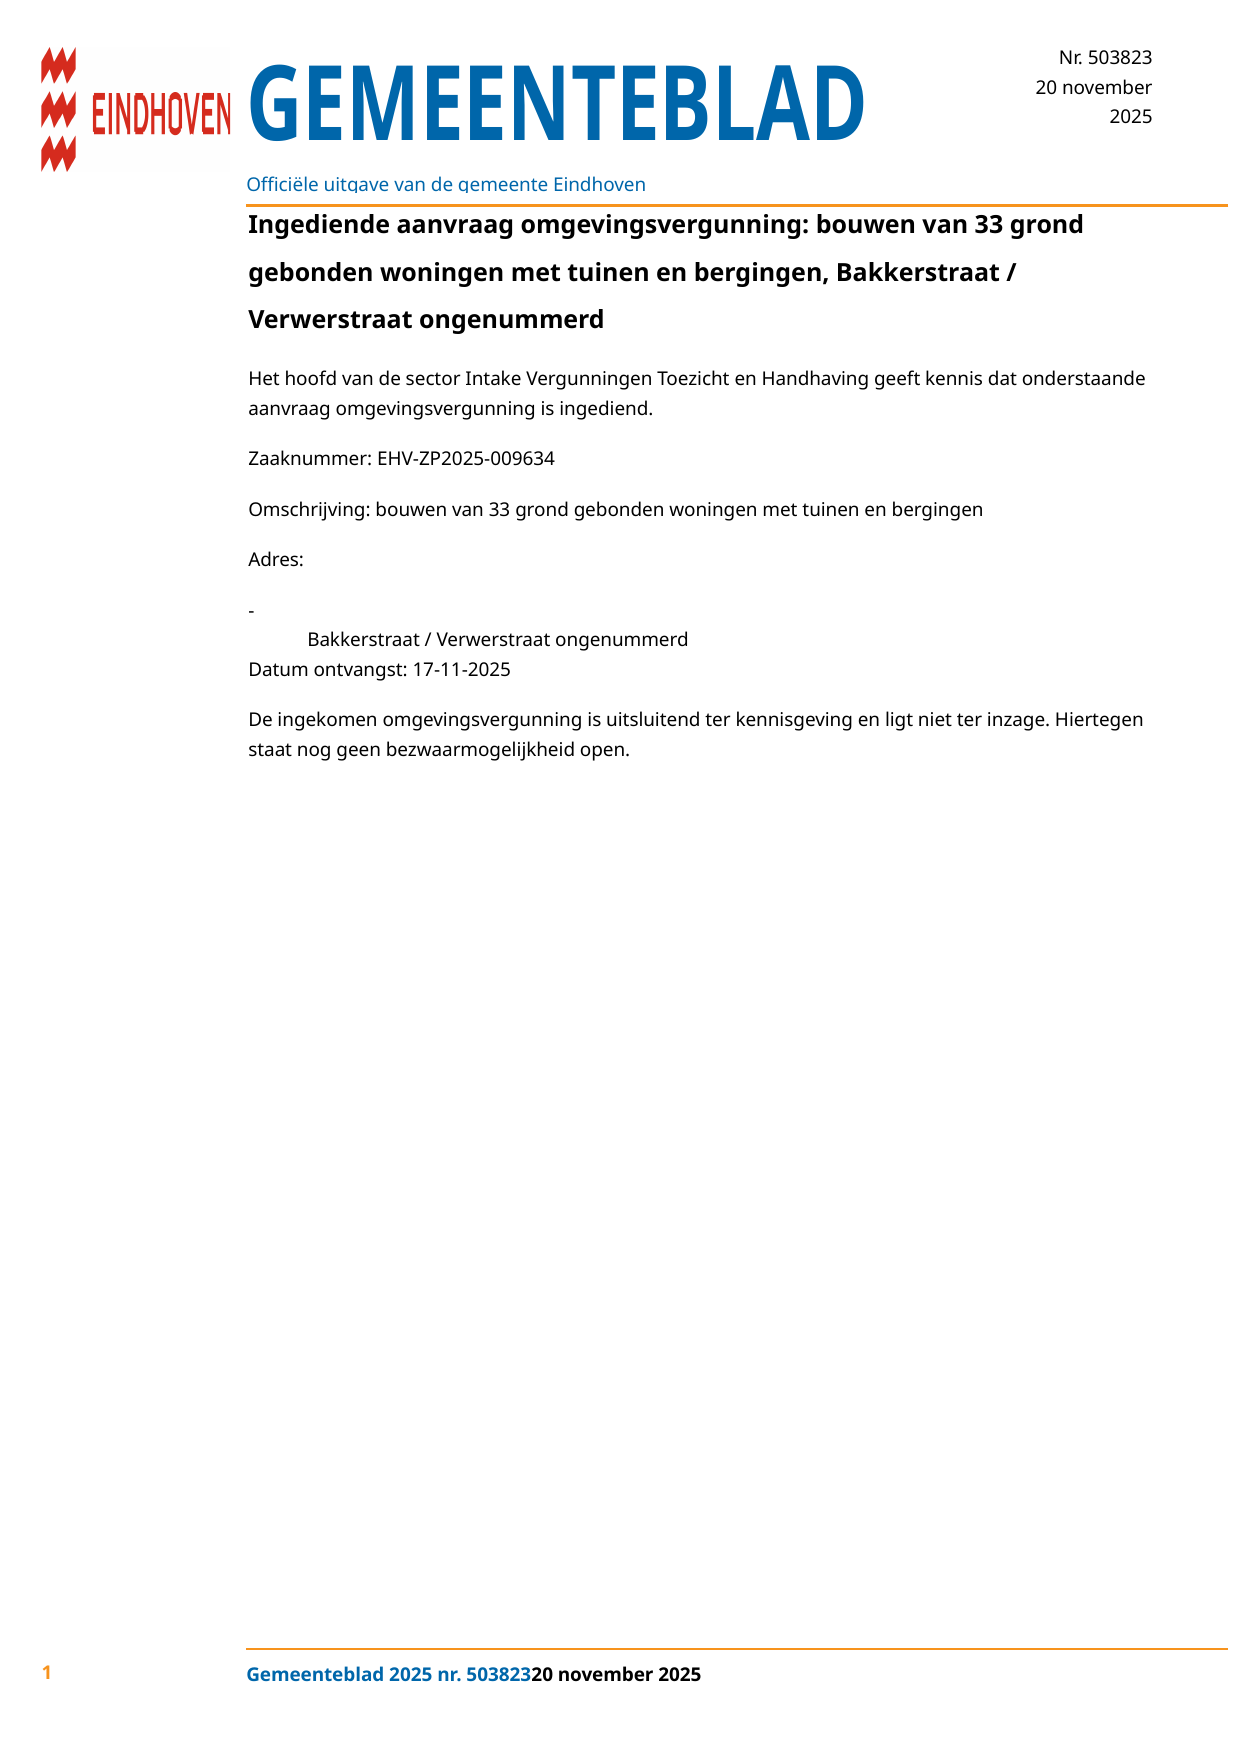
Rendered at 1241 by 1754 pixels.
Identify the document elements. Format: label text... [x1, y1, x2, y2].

text De ingekomen omgevingsvergunning is uitsluitend ter kennisgeving en ligt niet ter inzage. Hiertegen staat nog geen bezwaarmogelijkheid open. [248, 706, 1152, 762]
text Ingediende aanvraag omgevingsvergunning: bouwen van 33 grond gebonden woningen met tuinen en bergingen, Bakkerstraat / Verwerstraat ongenummerd [248, 207, 1152, 336]
list Bakkerstraat / Verwerstraat ongenummerd [248, 626, 1152, 652]
picture [41, 47, 231, 172]
text Datum ontvangst: 17-11-2025 [248, 656, 1152, 682]
text Zaaknummer: EHV-ZP2025-009634 [248, 446, 1152, 471]
text Omschrijving: bouwen van 33 grond gebonden woningen met tuinen en bergingen [248, 496, 1152, 522]
text Het hoofd van de sector Intake Vergunningen Toezicht en Handhaving geeft kennis dat onderstaande aanvraag omgevingsvergunning is ingediend. [248, 366, 1152, 421]
text Adres: [248, 546, 1152, 572]
